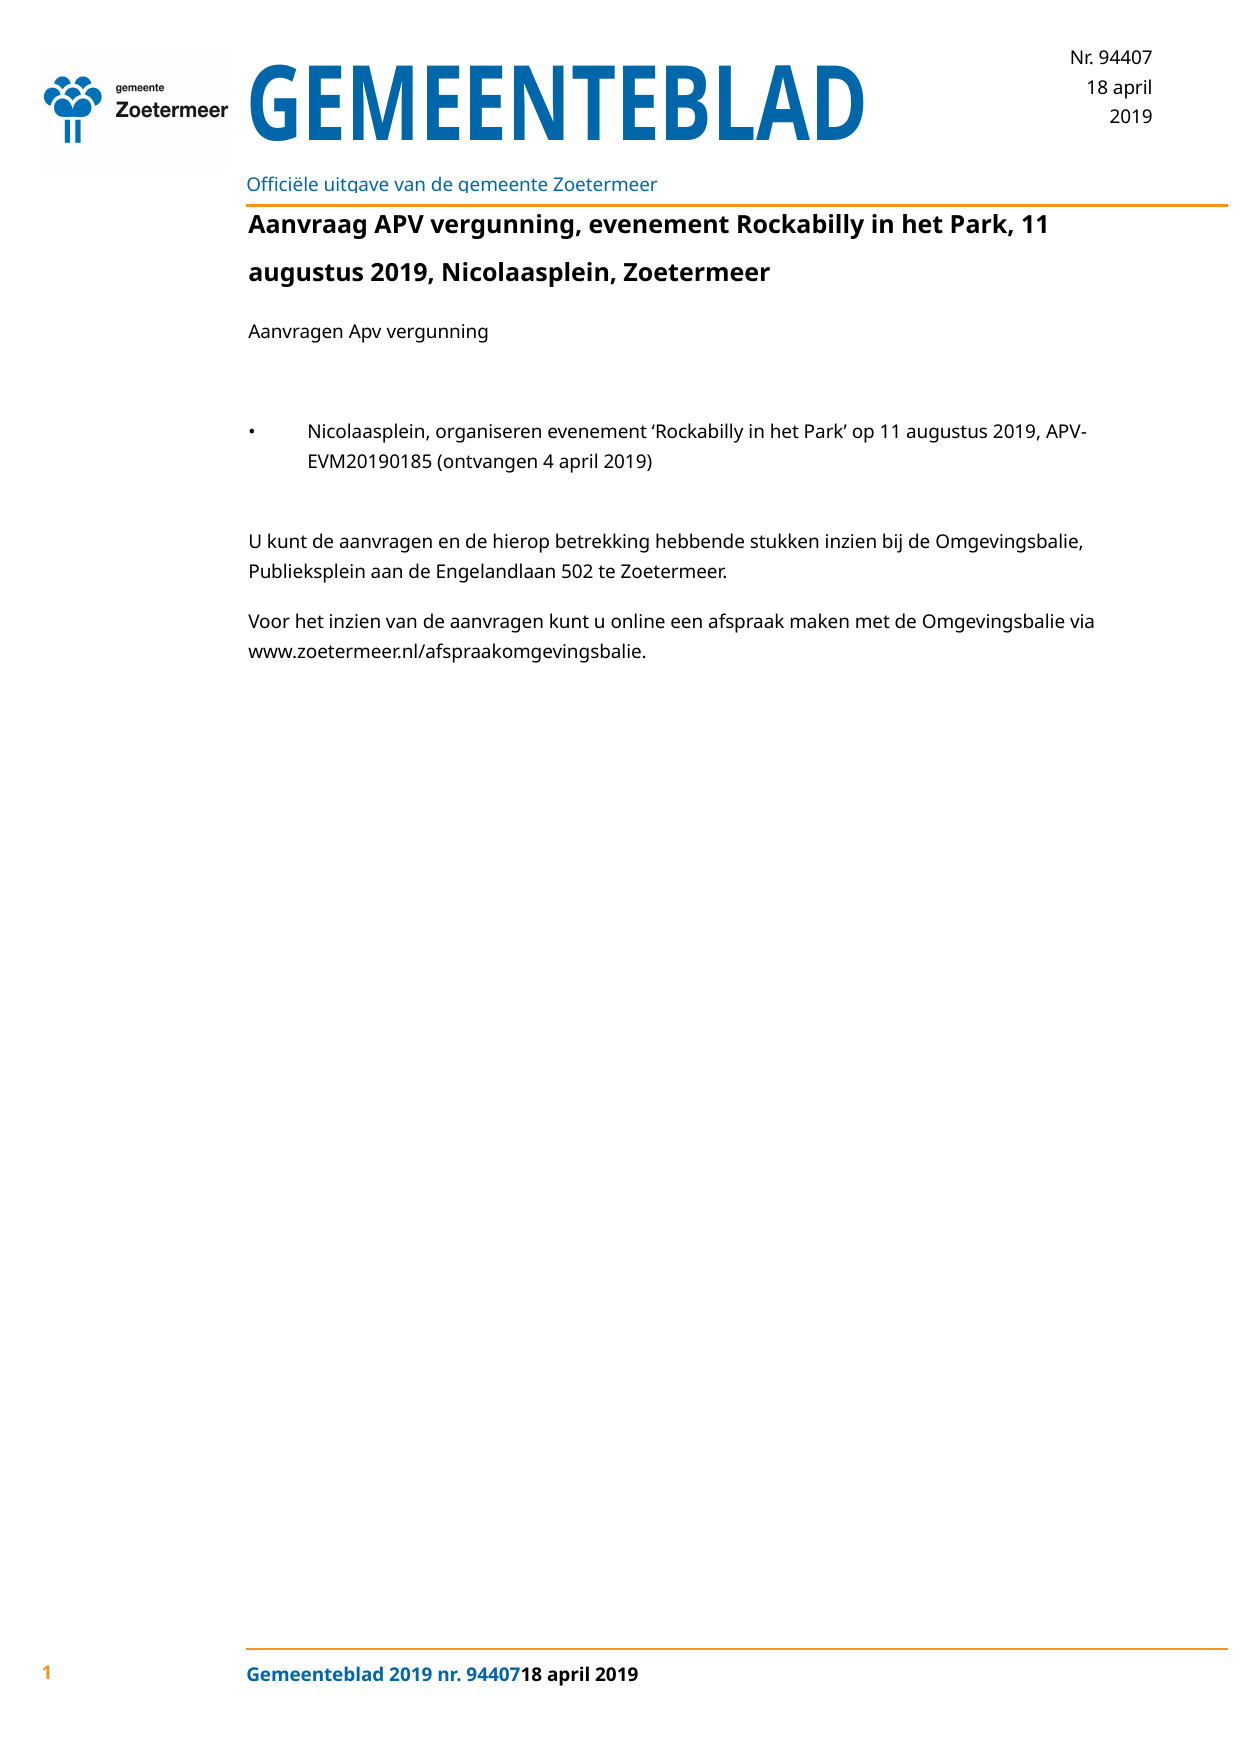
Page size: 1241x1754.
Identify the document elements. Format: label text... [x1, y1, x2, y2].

picture [41, 47, 231, 172]
text Voor het inzien van de aanvragen kunt u online een afspraak maken met de Omgevingsbalie via www.zoetermeer.nl/afspraakomgevingsbalie. [248, 608, 1152, 664]
text Aanvraag APV vergunning, evenement Rockabilly in het Park, 11 augustus 2019, Nicolaasplein, Zoetermeer [248, 207, 1152, 288]
text U kunt de aanvragen en de hierop betrekking hebbende stukken inzien bij de Omgevingsbalie, Publieksplein aan de Engelandlaan 502 te Zoetermeer. [248, 528, 1152, 584]
text Aanvragen Apv vergunning [248, 318, 1152, 344]
list Nicolaasplein, organiseren evenement ‘Rockabilly in het Park’ op 11 augustus 2019, APV-EVM20190185 (ontvangen 4 april 2019) [248, 419, 1152, 474]
